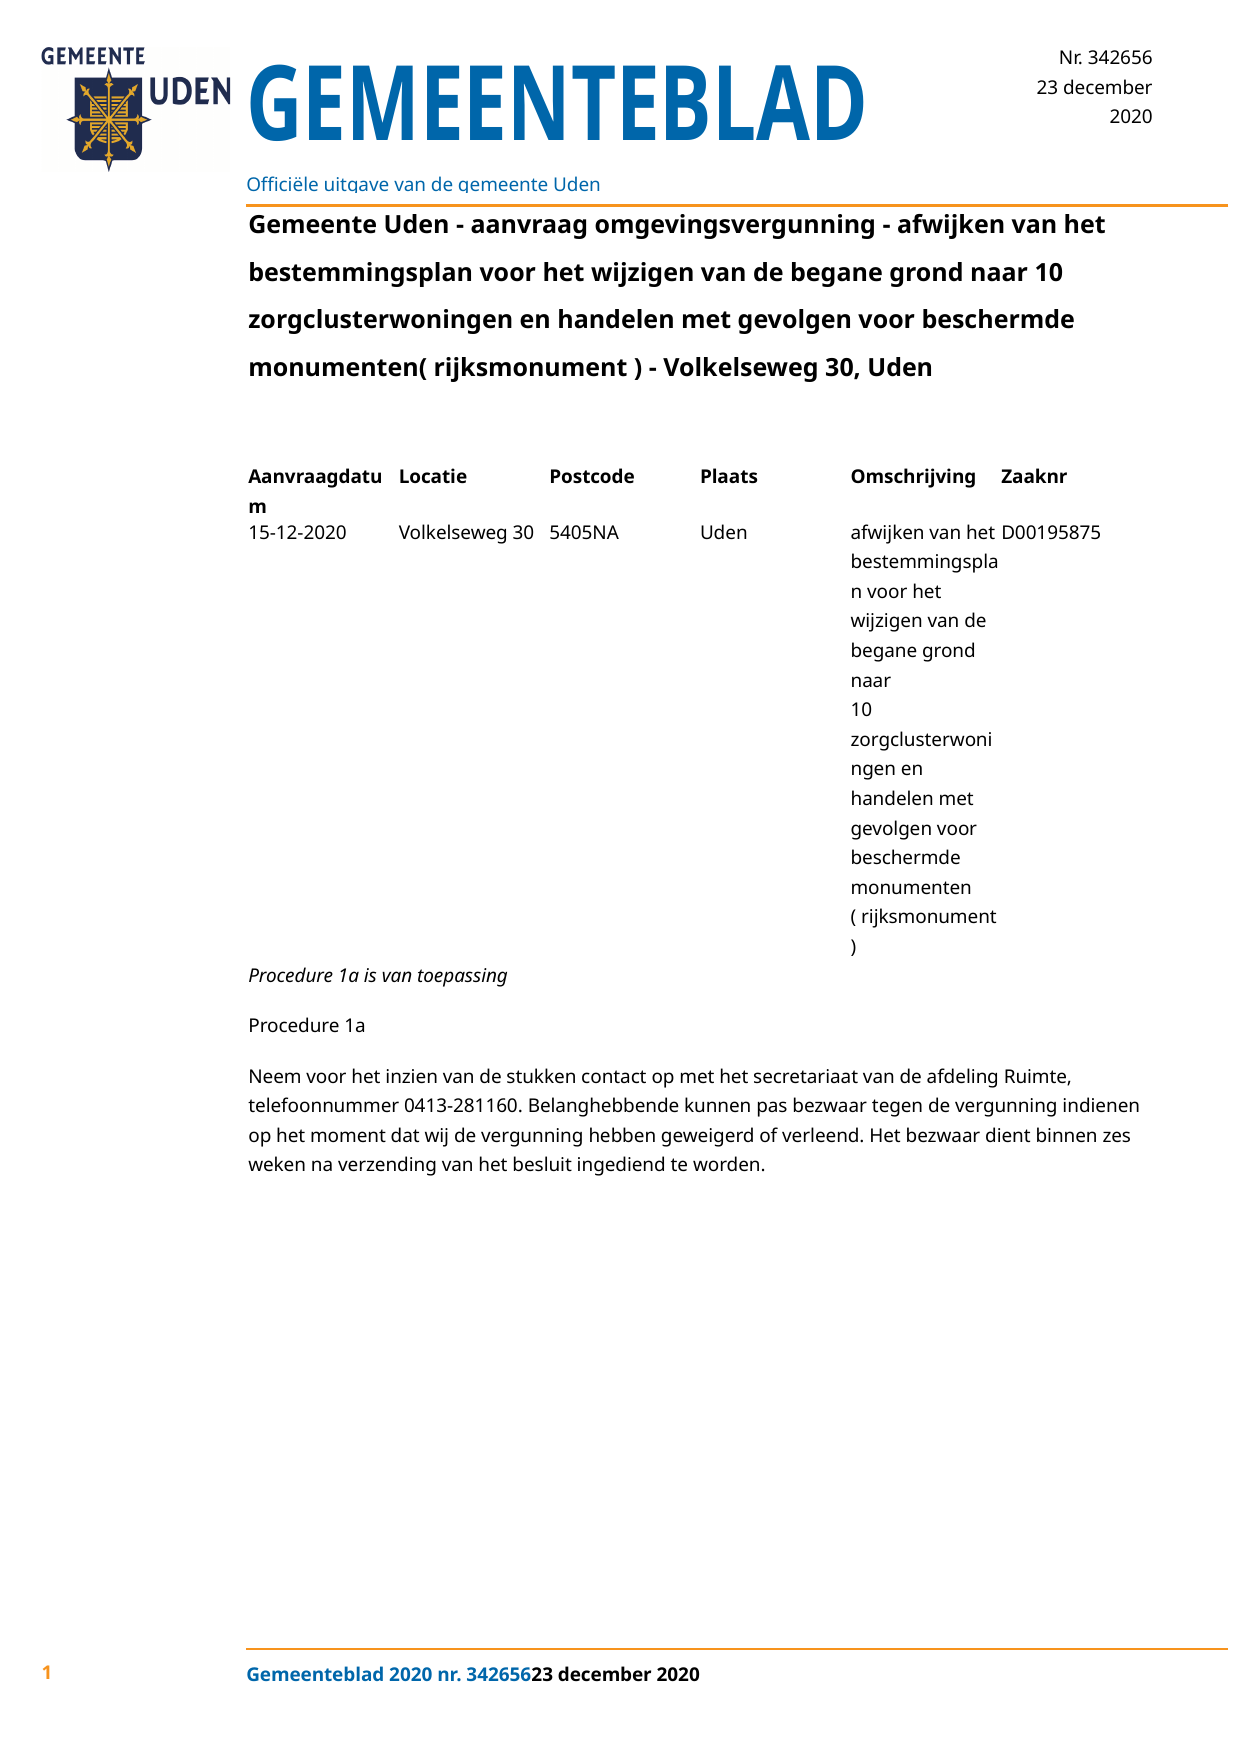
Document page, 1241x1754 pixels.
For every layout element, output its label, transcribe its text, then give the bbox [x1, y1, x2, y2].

table_cell Volkelseweg 30 [399, 519, 549, 959]
text Procedure 1a is van toepassing [248, 962, 1152, 988]
table_header Plaats [700, 464, 850, 519]
text Procedure 1a [248, 1012, 1152, 1038]
text Neem voor het inzien van de stukken contact op met het secretariaat van de afdeling Ruimte, telefoonnummer 0413-281160. Belanghebbende kunnen pas bezwaar tegen de vergunning indienen op het moment dat wij de vergunning hebben geweigerd of verleend. Het bezwaar dient binnen zes weken na verzending van het besluit ingediend te worden. [248, 1063, 1152, 1177]
table_cell Uden [700, 519, 850, 959]
table_cell D00195875 [1001, 519, 1152, 959]
table_cell afwijken van het bestemmingsplan voor het wijzigen van de begane grond naar 10 zorgclusterwoningen en handelen met gevolgen voor beschermde monumenten ( rijksmonument ) [850, 519, 1001, 959]
table_cell 15-12-2020 [248, 519, 398, 959]
picture [41, 47, 231, 172]
table_header Omschrijving [850, 464, 1001, 519]
table_cell 5405NA [549, 519, 700, 959]
table_header Aanvraagdatum [248, 464, 398, 519]
text Gemeente Uden - aanvraag omgevingsvergunning - afwijken van het bestemmingsplan voor het wijzigen van de begane grond naar 10 zorgclusterwoningen en handelen met gevolgen voor beschermde monumenten( rijksmonument ) - Volkelseweg 30, Uden [248, 207, 1152, 384]
table_header Zaaknr [1001, 464, 1152, 519]
table_header Postcode [549, 464, 700, 519]
table_header Locatie [399, 464, 549, 519]
